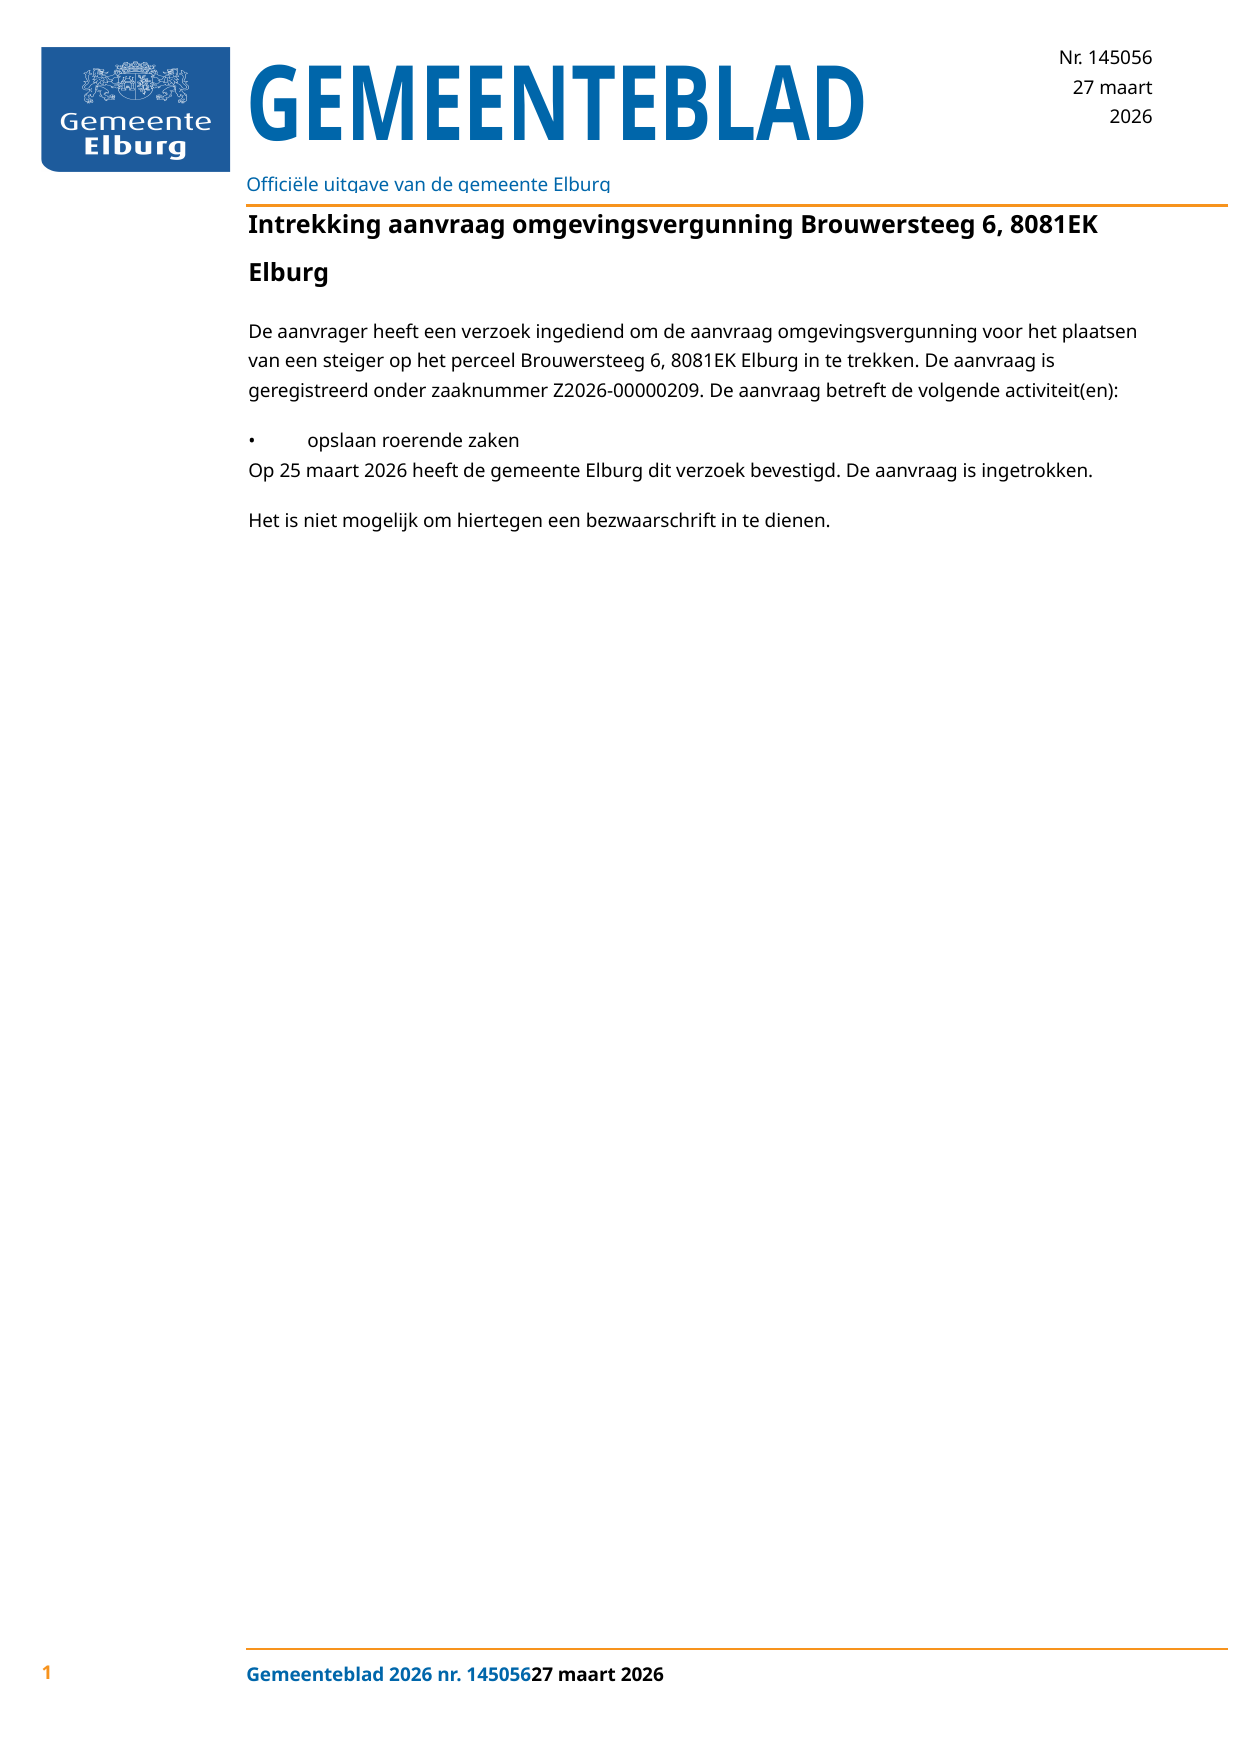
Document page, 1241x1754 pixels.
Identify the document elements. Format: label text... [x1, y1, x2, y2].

text Op 25 maart 2026 heeft de gemeente Elburg dit verzoek bevestigd. De aanvraag is ingetrokken. [248, 457, 1152, 483]
list opslaan roerende zaken [248, 427, 1152, 453]
text Het is niet mogelijk om hiertegen een bezwaarschrift in te dienen. [248, 507, 1152, 533]
picture [41, 47, 231, 172]
text De aanvrager heeft een verzoek ingediend om de aanvraag omgevingsvergunning voor het plaatsen van een steiger op het perceel Brouwersteeg 6, 8081EK Elburg in te trekken. De aanvraag is geregistreerd onder zaaknummer Z2026-00000209. De aanvraag betreft de volgende activiteit(en): [248, 318, 1152, 403]
text Intrekking aanvraag omgevingsvergunning Brouwersteeg 6, 8081EK Elburg [248, 207, 1152, 288]
